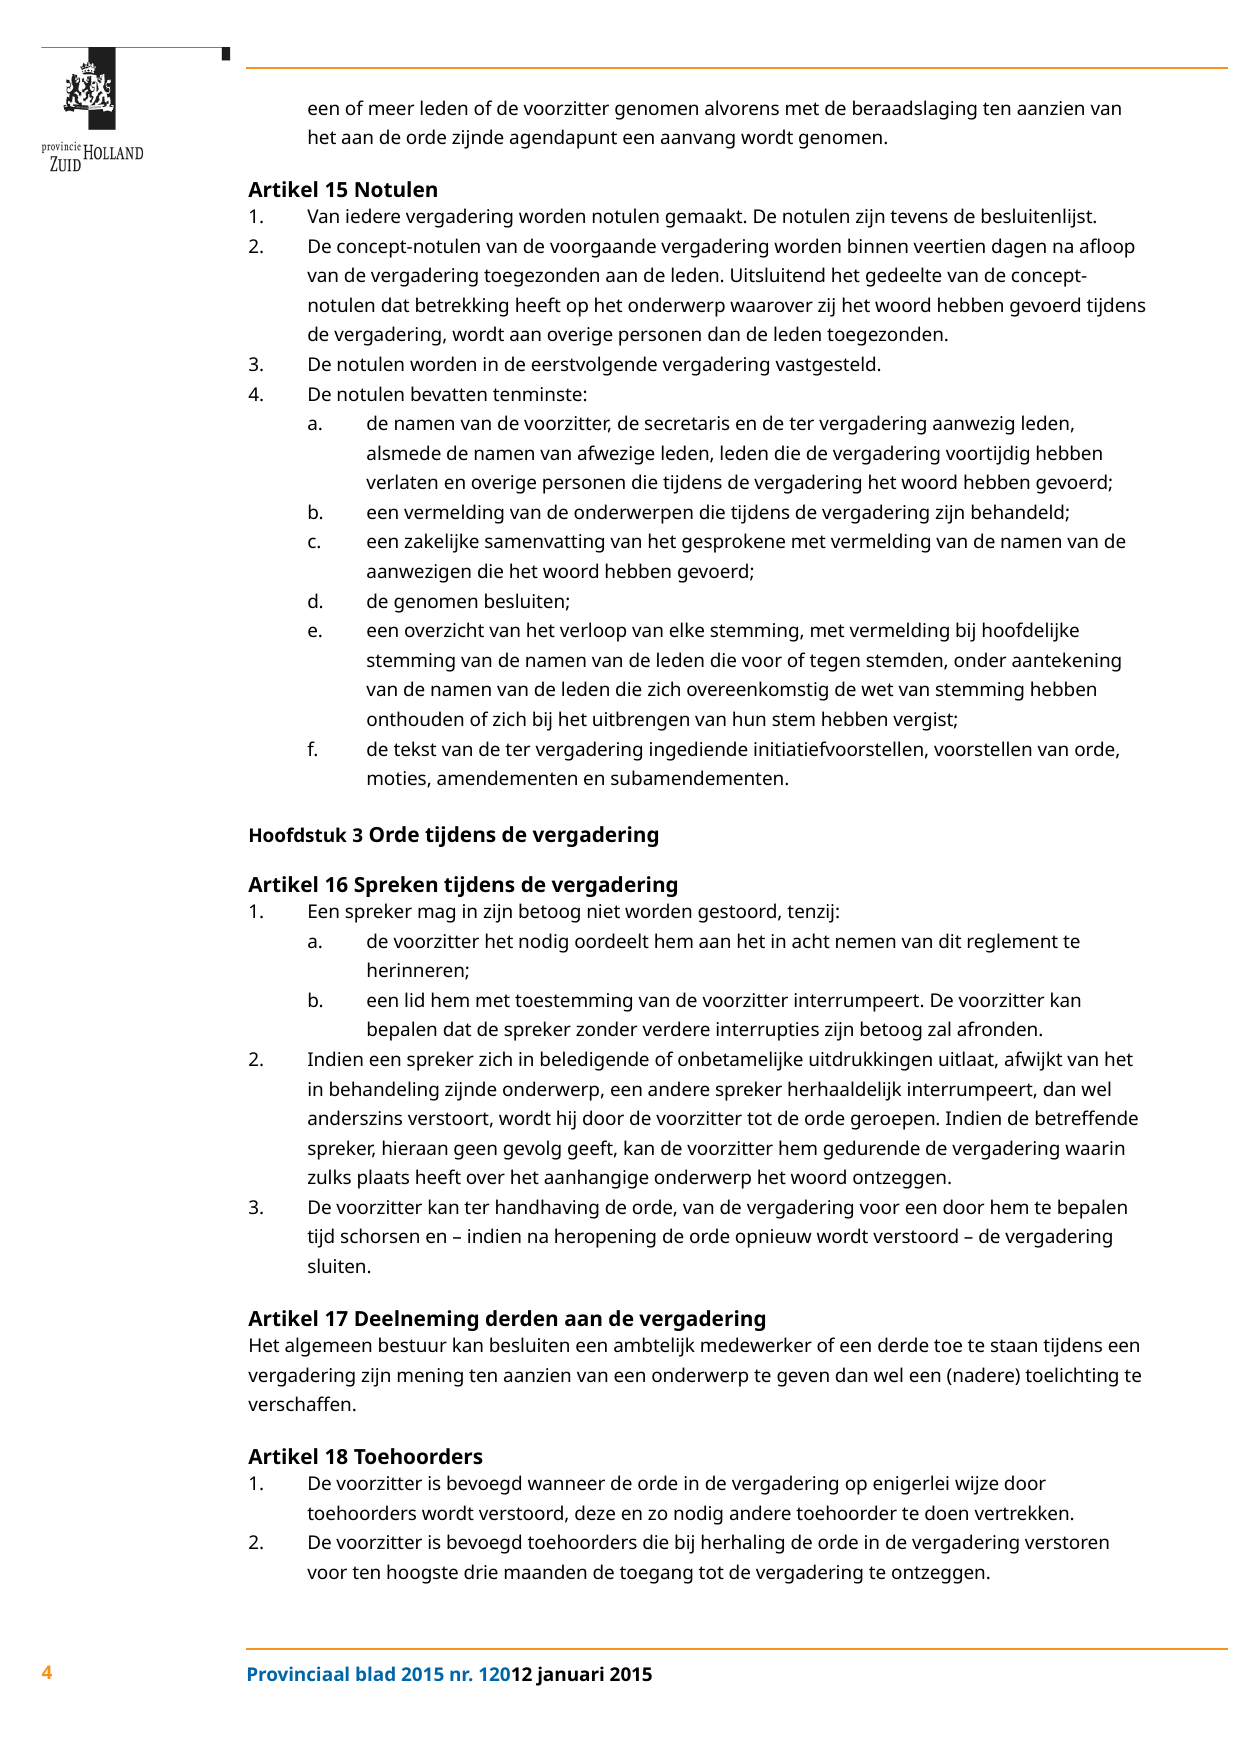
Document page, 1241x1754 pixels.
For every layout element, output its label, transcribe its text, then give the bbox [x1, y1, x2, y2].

list Van iedere vergadering worden notulen gemaakt. De notulen zijn tevens de besluitenlijst. [248, 203, 1152, 229]
list een of meer leden of de voorzitter genomen alvorens met de beraadslaging ten aanzien van het aan de orde zijnde agendapunt een aanvang wordt genomen. [248, 95, 1152, 150]
list een lid hem met toestemming van de voorzitter interrumpeert. De voorzitter kan bepalen dat de spreker zonder verdere interrupties zijn betoog zal afronden. [307, 987, 1152, 1042]
list de genomen besluiten; [307, 588, 1152, 613]
list een overzicht van het verloop van elke stemming, met vermelding bij hoofdelijke stemming van de namen van de leden die voor of tegen stemden, onder aantekening van de namen van de leden die zich overeenkomstig de wet van stemming hebben onthouden of zich bij het uitbrengen van hun stem hebben vergist; [307, 617, 1152, 732]
text Artikel 16 Spreken tijdens de vergadering [248, 870, 1152, 898]
text Artikel 18 Toehoorders [248, 1442, 1152, 1470]
list een vermelding van de onderwerpen die tijdens de vergadering zijn behandeld; [307, 499, 1152, 525]
list de tekst van de ter vergadering ingediende initiatiefvoorstellen, voorstellen van orde, moties, amendementen en subamendementen. [307, 736, 1152, 791]
list De notulen worden in de eerstvolgende vergadering vastgesteld. [248, 351, 1152, 377]
list een zakelijke samenvatting van het gesprokene met vermelding van de namen van de aanwezigen die het woord hebben gevoerd; [307, 529, 1152, 584]
text Het algemeen bestuur kan besluiten een ambtelijk medewerker of een derde toe te staan tijdens een vergadering zijn mening ten aanzien van een onderwerp te geven dan wel een (nadere) toelichting te verschaffen. [248, 1332, 1152, 1417]
text Artikel 15 Notulen [248, 175, 1152, 203]
text Hoofdstuk 3 Orde tijdens de vergadering [248, 821, 1152, 849]
picture [41, 47, 231, 172]
list De voorzitter kan ter handhaving de orde, van de vergadering voor een door hem te bepalen tijd schorsen en – indien na heropening de orde opnieuw wordt verstoord – de vergadering sluiten. [248, 1194, 1152, 1279]
list de voorzitter het nodig oordeelt hem aan het in acht nemen van dit reglement te herinneren; [307, 928, 1152, 983]
list De concept-notulen van de voorgaande vergadering worden binnen veertien dagen na afloop van de vergadering toegezonden aan de leden. Uitsluitend het gedeelte van de concept-notulen dat betrekking heeft op het onderwerp waarover zij het woord hebben gevoerd tijdens de vergadering, wordt aan overige personen dan de leden toegezonden. [248, 233, 1152, 347]
list de namen van de voorzitter, de secretaris en de ter vergadering aanwezig leden, alsmede de namen van afwezige leden, leden die de vergadering voortijdig hebben verlaten en overige personen die tijdens de vergadering het woord hebben gevoerd; [307, 410, 1152, 495]
list Een spreker mag in zijn betoog niet worden gestoord, tenzij: [248, 898, 1152, 924]
list Indien een spreker zich in beledigende of onbetamelijke uitdrukkingen uitlaat, afwijkt van het in behandeling zijnde onderwerp, een andere spreker herhaaldelijk interrumpeert, dan wel anderszins verstoort, wordt hij door de voorzitter tot de orde geroepen. Indien de betreffende spreker, hieraan geen gevolg geeft, kan de voorzitter hem gedurende de vergadering waarin zulks plaats heeft over het aanhangige onderwerp het woord ontzeggen. [248, 1046, 1152, 1190]
text Artikel 17 Deelneming derden aan de vergadering [248, 1304, 1152, 1332]
list De voorzitter is bevoegd toehoorders die bij herhaling de orde in de vergadering verstoren voor ten hoogste drie maanden de toegang tot de vergadering te ontzeggen. [248, 1529, 1152, 1585]
list De notulen bevatten tenminste: [248, 381, 1152, 406]
list De voorzitter is bevoegd wanneer de orde in de vergadering op enigerlei wijze door toehoorders wordt verstoord, deze en zo nodig andere toehoorder te doen vertrekken. [248, 1470, 1152, 1526]
